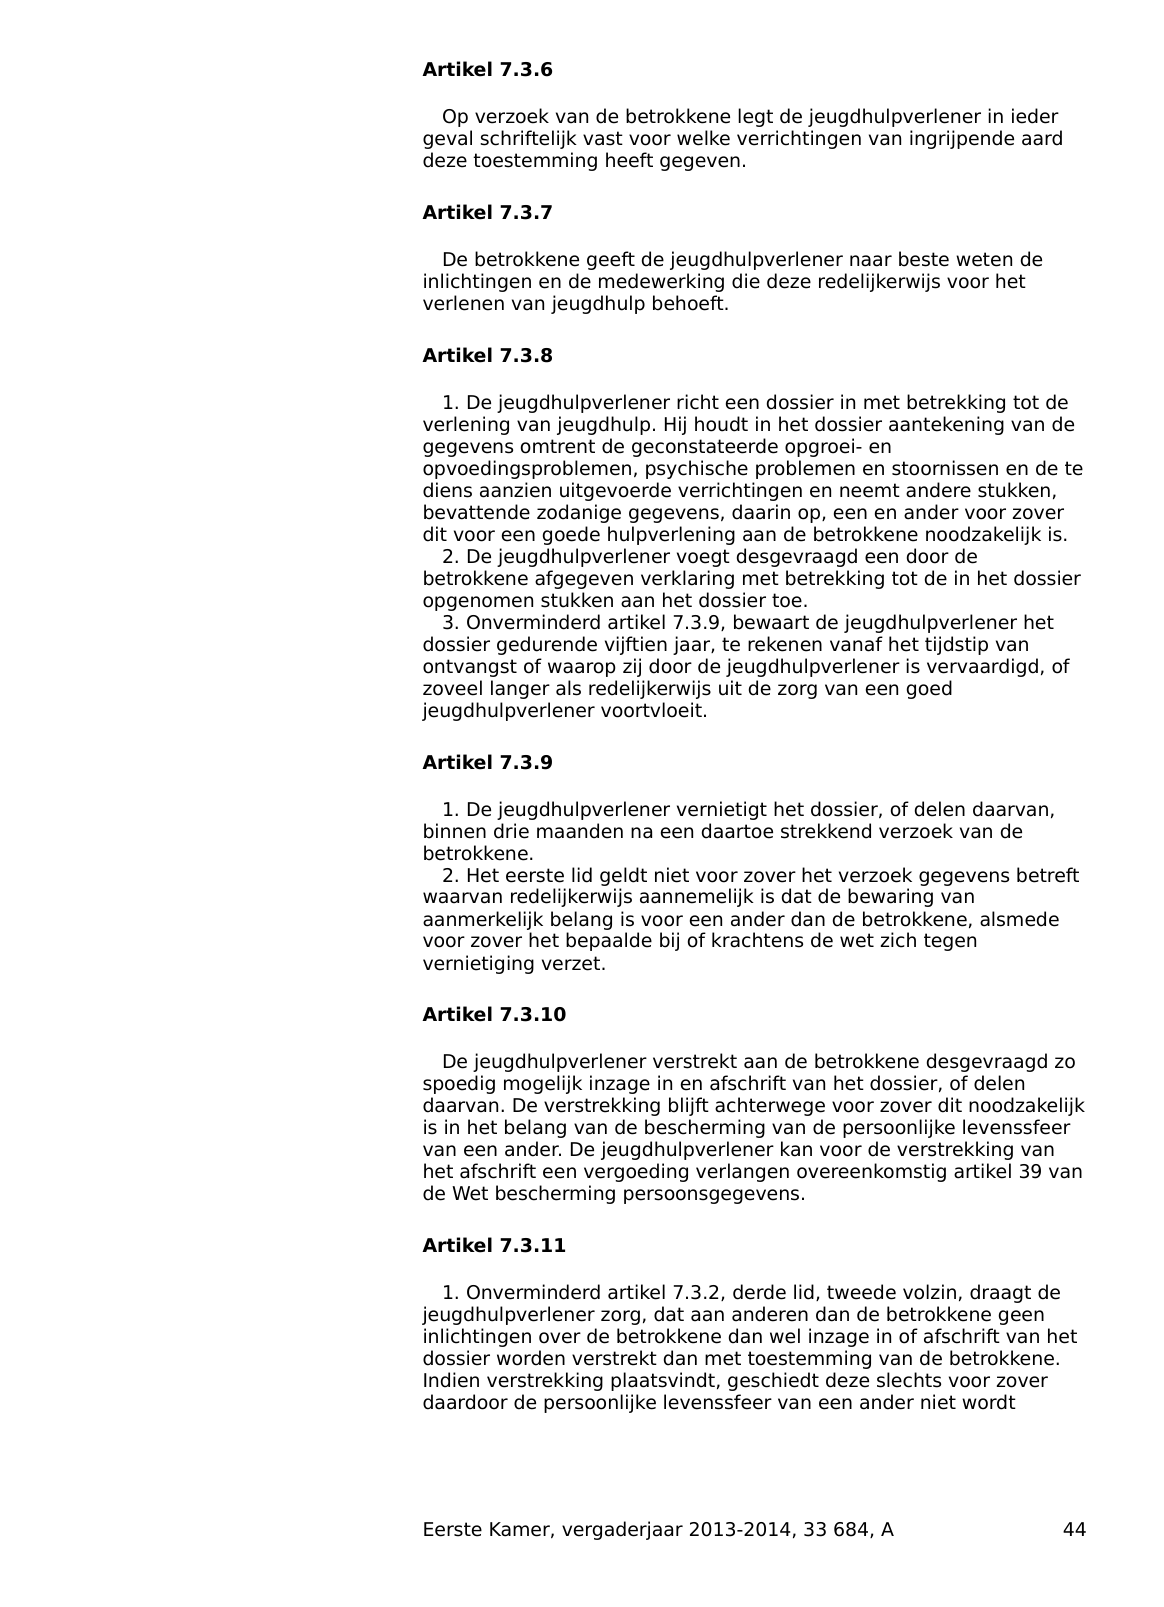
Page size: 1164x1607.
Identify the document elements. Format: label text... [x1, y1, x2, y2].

text 1. De jeugdhulpverlener vernietigt het dossier, of delen daarvan, binnen drie maanden na een daartoe strekkend verzoek van de betrokkene. [422, 798, 1087, 864]
subtitle Artikel 7.3.9 [422, 752, 1087, 773]
subtitle Artikel 7.3.8 [422, 345, 1087, 367]
text De jeugdhulpverlener verstrekt aan de betrokkene desgevraagd zo spoedig mogelijk inzage in en afschrift van het dossier, of delen daarvan. De verstrekking blijft achterwege voor zover dit noodzakelijk is in het belang van de bescherming van de persoonlijke levenssfeer van een ander. De jeugdhulpverlener kan voor de verstrekking van het afschrift een vergoeding verlangen overeenkomstig artikel 39 van de Wet bescherming persoonsgegevens. [422, 1051, 1087, 1205]
subtitle Artikel 7.3.11 [422, 1235, 1087, 1257]
text 1. Onverminderd artikel 7.3.2, derde lid, tweede volzin, draagt de jeugdhulpverlener zorg, dat aan anderen dan de betrokkene geen inlichtingen over de betrokkene dan wel inzage in of afschrift van het dossier worden verstrekt dan met toestemming van de betrokkene. Indien verstrekking plaatsvindt, geschiedt deze slechts voor zover daardoor de persoonlijke levenssfeer van een ander niet wordt [422, 1282, 1087, 1414]
text 1. De jeugdhulpverlener richt een dossier in met betrekking tot de verlening van jeugdhulp. Hij houdt in het dossier aantekening van de gegevens omtrent de geconstateerde opgroei- en opvoedingsproblemen, psychische problemen en stoornissen en de te diens aanzien uitgevoerde verrichtingen en neemt andere stukken, bevattende zodanige gegevens, daarin op, een en ander voor zover dit voor een goede hulpverlening aan de betrokkene noodzakelijk is. [422, 392, 1087, 546]
text 2. De jeugdhulpverlener voegt desgevraagd een door de betrokkene afgegeven verklaring met betrekking tot de in het dossier opgenomen stukken aan het dossier toe. [422, 546, 1087, 612]
text 3. Onverminderd artikel 7.3.9, bewaart de jeugdhulpverlener het dossier gedurende vijftien jaar, te rekenen vanaf het tijdstip van ontvangst of waarop zij door de jeugdhulpverlener is vervaardigd, of zoveel langer als redelijkerwijs uit de zorg van een goed jeugdhulpverlener voortvloeit. [422, 612, 1087, 722]
text De betrokkene geeft de jeugdhulpverlener naar beste weten de inlichtingen en de medewerking die deze redelijkerwijs voor het verlenen van jeugdhulp behoeft. [422, 249, 1087, 315]
text 2. Het eerste lid geldt niet voor zover het verzoek gegevens betreft waarvan redelijkerwijs aannemelijk is dat de bewaring van aanmerkelijk belang is voor een ander dan de betrokkene, alsmede voor zover het bepaalde bij of krachtens de wet zich tegen vernietiging verzet. [422, 864, 1087, 974]
text Op verzoek van de betrokkene legt de jeugdhulpverlener in ieder geval schriftelijk vast voor welke verrichtingen van ingrijpende aard deze toestemming heeft gegeven. [422, 106, 1087, 172]
subtitle Artikel 7.3.7 [422, 202, 1087, 224]
subtitle Artikel 7.3.10 [422, 1004, 1087, 1026]
subtitle Artikel 7.3.6 [422, 59, 1087, 81]
